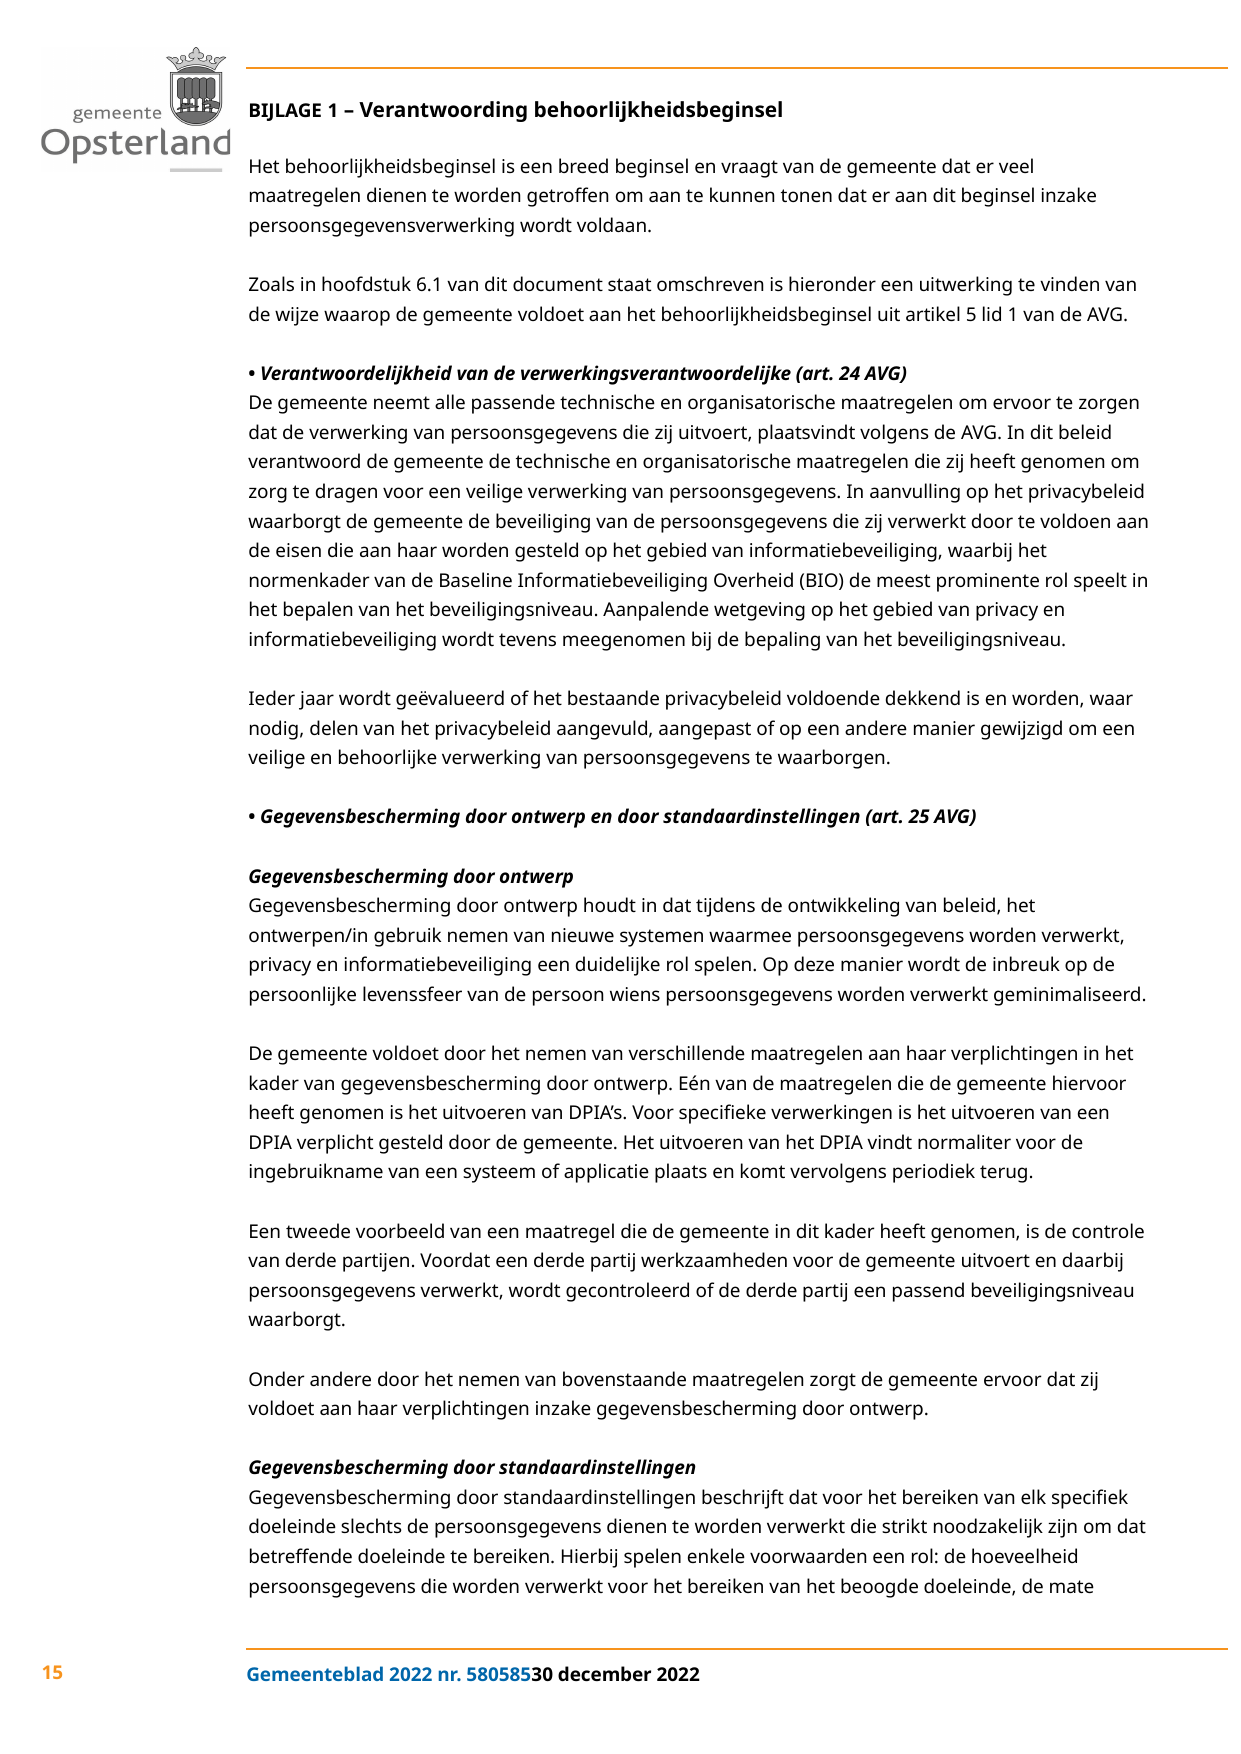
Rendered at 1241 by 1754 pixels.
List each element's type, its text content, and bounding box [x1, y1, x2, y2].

text De gemeente voldoet door het nemen van verschillende maatregelen aan haar verplichtingen in het kader van gegevensbescherming door ontwerp. Eén van de maatregelen die de gemeente hiervoor heeft genomen is het uitvoeren van DPIA’s. Voor specifieke verwerkingen is het uitvoeren van een DPIA verplicht gesteld door de gemeente. Het uitvoeren van het DPIA vindt normaliter voor de ingebruikname van een systeem of applicatie plaats en komt vervolgens periodiek terug. [248, 1040, 1152, 1184]
text Het behoorlijkheidsbeginsel is een breed beginsel en vraagt van de gemeente dat er veel maatregelen dienen te worden getroffen om aan te kunnen tonen dat er aan dit beginsel inzake persoonsgegevensverwerking wordt voldaan. [248, 153, 1152, 238]
text • Gegevensbescherming door ontwerp en door standaardinstellingen (art. 25 AVG) [248, 804, 1152, 829]
text BIJLAGE 1 – Verantwoording behoorlijkheidsbeginsel [248, 95, 1152, 123]
text Gegevensbescherming door ontwerp houdt in dat tijdens de ontwikkeling van beleid, het ontwerpen/in gebruik nemen van nieuwe systemen waarmee persoonsgegevens worden verwerkt, privacy en informatiebeveiliging een duidelijke rol spelen. Op deze manier wordt de inbreuk op de persoonlijke levenssfeer van de persoon wiens persoonsgegevens worden verwerkt geminimaliseerd. [248, 892, 1152, 1007]
text Gegevensbescherming door ontwerp [248, 863, 1152, 889]
text Gegevensbescherming door standaardinstellingen [248, 1454, 1152, 1480]
text Zoals in hoofdstuk 6.1 van dit document staat omschreven is hieronder een uitwerking te vinden van de wijze waarop de gemeente voldoet aan het behoorlijkheidsbeginsel uit artikel 5 lid 1 van de AVG. [248, 271, 1152, 327]
text Gegevensbescherming door standaardinstellingen beschrijft dat voor het bereiken van elk specifiek doeleinde slechts de persoonsgegevens dienen te worden verwerkt die strikt noodzakelijk zijn om dat betreffende doeleinde te bereiken. Hierbij spelen enkele voorwaarden een rol: de hoeveelheid persoonsgegevens die worden verwerkt voor het bereiken van het beoogde doeleinde, de mate [248, 1484, 1152, 1599]
text Ieder jaar wordt geëvalueerd of het bestaande privacybeleid voldoende dekkend is en worden, waar nodig, delen van het privacybeleid aangevuld, aangepast of op een andere manier gewijzigd om een veilige en behoorlijke verwerking van persoonsgegevens te waarborgen. [248, 685, 1152, 770]
text • Verantwoordelijkheid van de verwerkingsverantwoordelijke (art. 24 AVG) [248, 360, 1152, 386]
text Onder andere door het nemen van bovenstaande maatregelen zorgt de gemeente ervoor dat zij voldoet aan haar verplichtingen inzake gegevensbescherming door ontwerp. [248, 1366, 1152, 1421]
text Een tweede voorbeeld van een maatregel die de gemeente in dit kader heeft genomen, is de controle van derde partijen. Voordat een derde partij werkzaamheden voor de gemeente uitvoert en daarbij persoonsgegevens verwerkt, wordt gecontroleerd of de derde partij een passend beveiligingsniveau waarborgt. [248, 1218, 1152, 1332]
picture [41, 47, 231, 172]
text De gemeente neemt alle passende technische en organisatorische maatregelen om ervoor te zorgen dat de verwerking van persoonsgegevens die zij uitvoert, plaatsvindt volgens de AVG. In dit beleid verantwoord de gemeente de technische en organisatorische maatregelen die zij heeft genomen om zorg te dragen voor een veilige verwerking van persoonsgegevens. In aanvulling op het privacybeleid waarborgt de gemeente de beveiliging van de persoonsgegevens die zij verwerkt door te voldoen aan de eisen die aan haar worden gesteld op het gebied van informatiebeveiliging, waarbij het normenkader van de Baseline Informatiebeveiliging Overheid (BIO) de meest prominente rol speelt in het bepalen van het beveiligingsniveau. Aanpalende wetgeving op het gebied van privacy en informatiebeveiliging wordt tevens meegenomen bij de bepaling van het beveiligingsniveau. [248, 389, 1152, 652]
